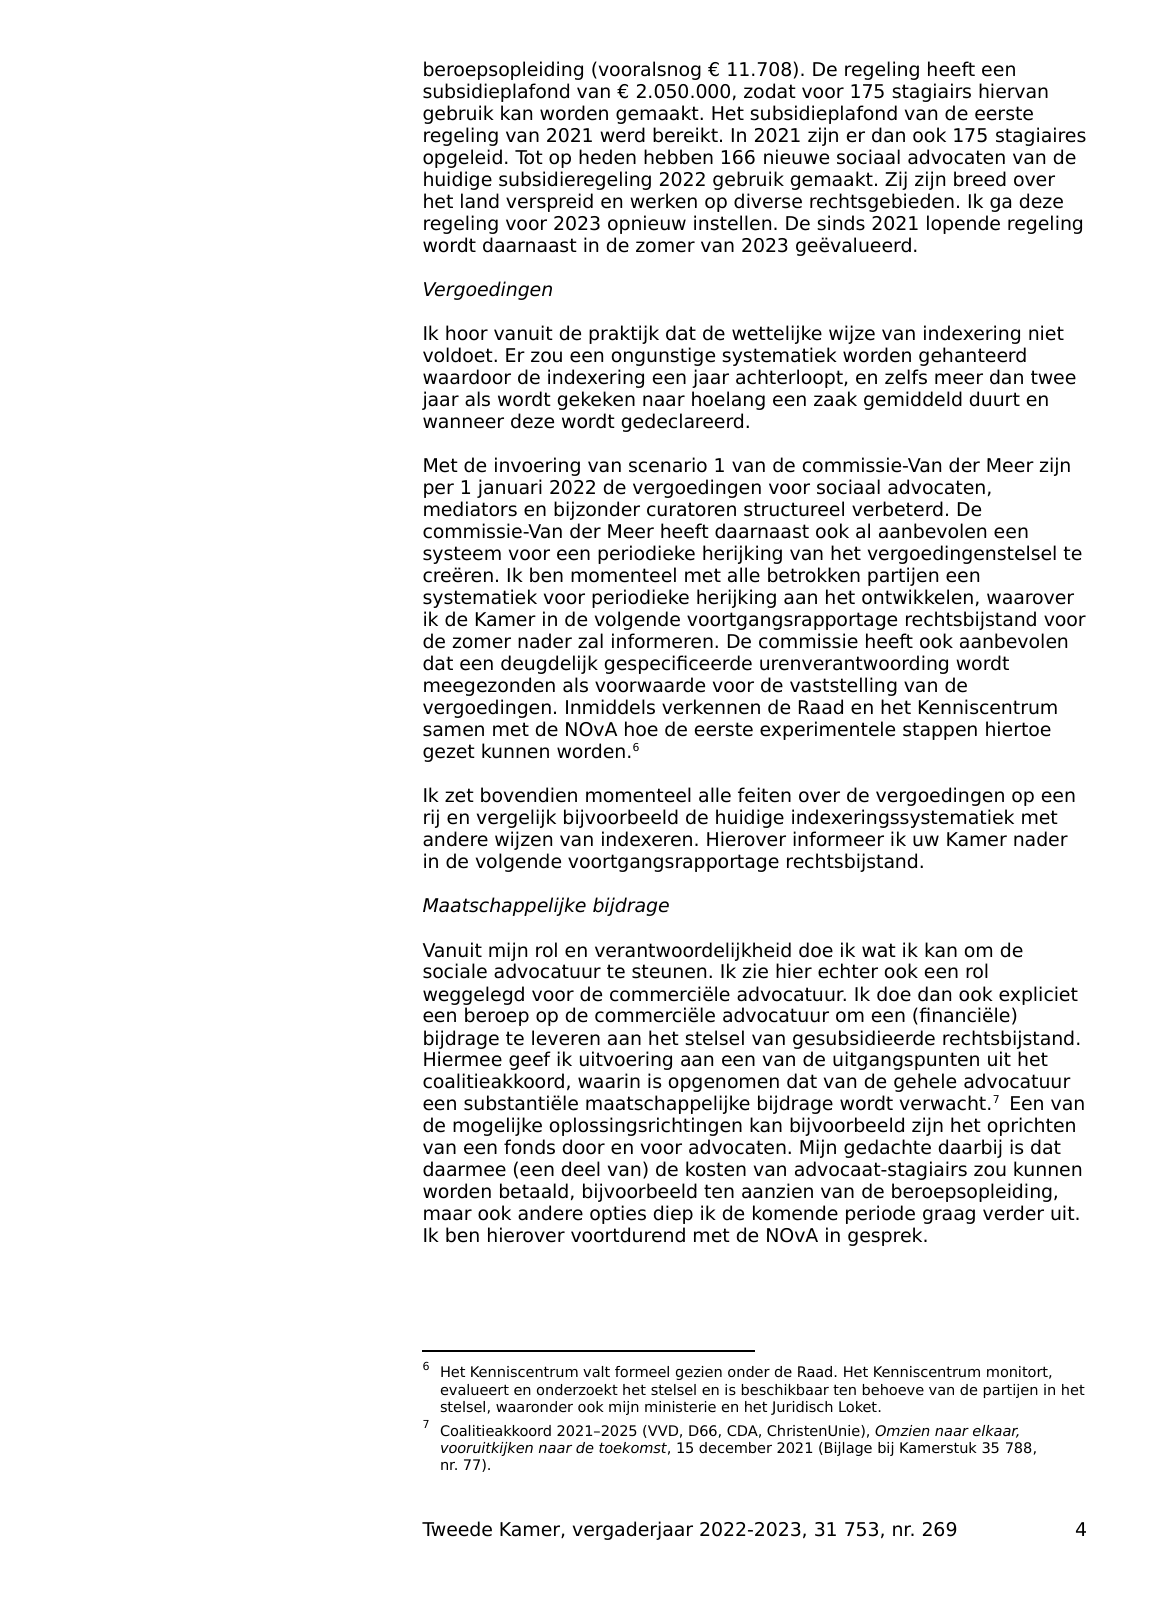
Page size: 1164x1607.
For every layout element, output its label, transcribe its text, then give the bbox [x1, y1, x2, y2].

text Coalitieakkoord 2021–2025 (VVD, D66, CDA, ChristenUnie), Omzien naar elkaar, vooruitkijken naar de toekomst, 15 december 2021 (Bijlage bij Kamerstuk 35 788, nr. 77). [422, 1418, 1087, 1474]
text beroepsopleiding (vooralsnog € 11.708). De regeling heeft een subsidieplafond van € 2.050.000, zodat voor 175 stagiairs hiervan gebruik kan worden gemaakt. Het subsidieplafond van de eerste regeling van 2021 werd bereikt. In 2021 zijn er dan ook 175 stagiaires opgeleid. Tot op heden hebben 166 nieuwe sociaal advocaten van de huidige subsidieregeling 2022 gebruik gemaakt. Zij zijn breed over het land verspreid en werken op diverse rechtsgebieden. Ik ga deze regeling voor 2023 opnieuw instellen. De sinds 2021 lopende regeling wordt daarnaast in de zomer van 2023 geëvalueerd. [422, 59, 1087, 257]
text Ik hoor vanuit de praktijk dat de wettelijke wijze van indexering niet voldoet. Er zou een ongunstige systematiek worden gehanteerd waardoor de indexering een jaar achterloopt, en zelfs meer dan twee jaar als wordt gekeken naar hoelang een zaak gemiddeld duurt en wanneer deze wordt gedeclareerd. [422, 323, 1087, 433]
text Vanuit mijn rol en verantwoordelijkheid doe ik wat ik kan om de sociale advocatuur te steunen. Ik zie hier echter ook een rol weggelegd voor de commerciële advocatuur. Ik doe dan ook expliciet een beroep op de commerciële advocatuur om een (financiële) bijdrage te leveren aan het stelsel van gesubsidieerde rechtsbijstand. Hiermee geef ik uitvoering aan een van de uitgangspunten uit het coalitieakkoord, waarin is opgenomen dat van de gehele advocatuur een substantiële maatschappelijke bijdrage wordt verwacht. Een van de mogelijke oplossingsrichtingen kan bijvoorbeeld zijn het oprichten van een fonds door en voor advocaten. Mijn gedachte daarbij is dat daarmee (een deel van) de kosten van advocaat-stagiairs zou kunnen worden betaald, bijvoorbeeld ten aanzien van de beroepsopleiding, maar ook andere opties diep ik de komende periode graag verder uit. Ik ben hierover voortdurend met de NOvA in gesprek. [422, 939, 1087, 1247]
text Het Kenniscentrum valt formeel gezien onder de Raad. Het Kenniscentrum monitort, evalueert en onderzoekt het stelsel en is beschikbaar ten behoeve van de partijen in het stelsel, waaronder ook mijn ministerie en het Juridisch Loket. [422, 1360, 1087, 1416]
subtitle Maatschappelijke bijdrage [422, 895, 1087, 917]
subtitle Vergoedingen [422, 279, 1087, 301]
text Ik zet bovendien momenteel alle feiten over de vergoedingen op een rij en vergelijk bijvoorbeeld de huidige indexeringssystematiek met andere wijzen van indexeren. Hierover informeer ik uw Kamer nader in de volgende voortgangsrapportage rechtsbijstand. [422, 785, 1087, 873]
text Met de invoering van scenario 1 van de commissie-Van der Meer zijn per 1 januari 2022 de vergoedingen voor sociaal advocaten, mediators en bijzonder curatoren structureel verbeterd. De commissie-Van der Meer heeft daarnaast ook al aanbevolen een systeem voor een periodieke herijking van het vergoedingenstelsel te creëren. Ik ben momenteel met alle betrokken partijen een systematiek voor periodieke herijking aan het ontwikkelen, waarover ik de Kamer in de volgende voortgangsrapportage rechtsbijstand voor de zomer nader zal informeren. De commissie heeft ook aanbevolen dat een deugdelijk gespecificeerde urenverantwoording wordt meegezonden als voorwaarde voor de vaststelling van de vergoedingen. Inmiddels verkennen de Raad en het Kenniscentrum samen met de NOvA hoe de eerste experimentele stappen hiertoe gezet kunnen worden. [422, 455, 1087, 763]
